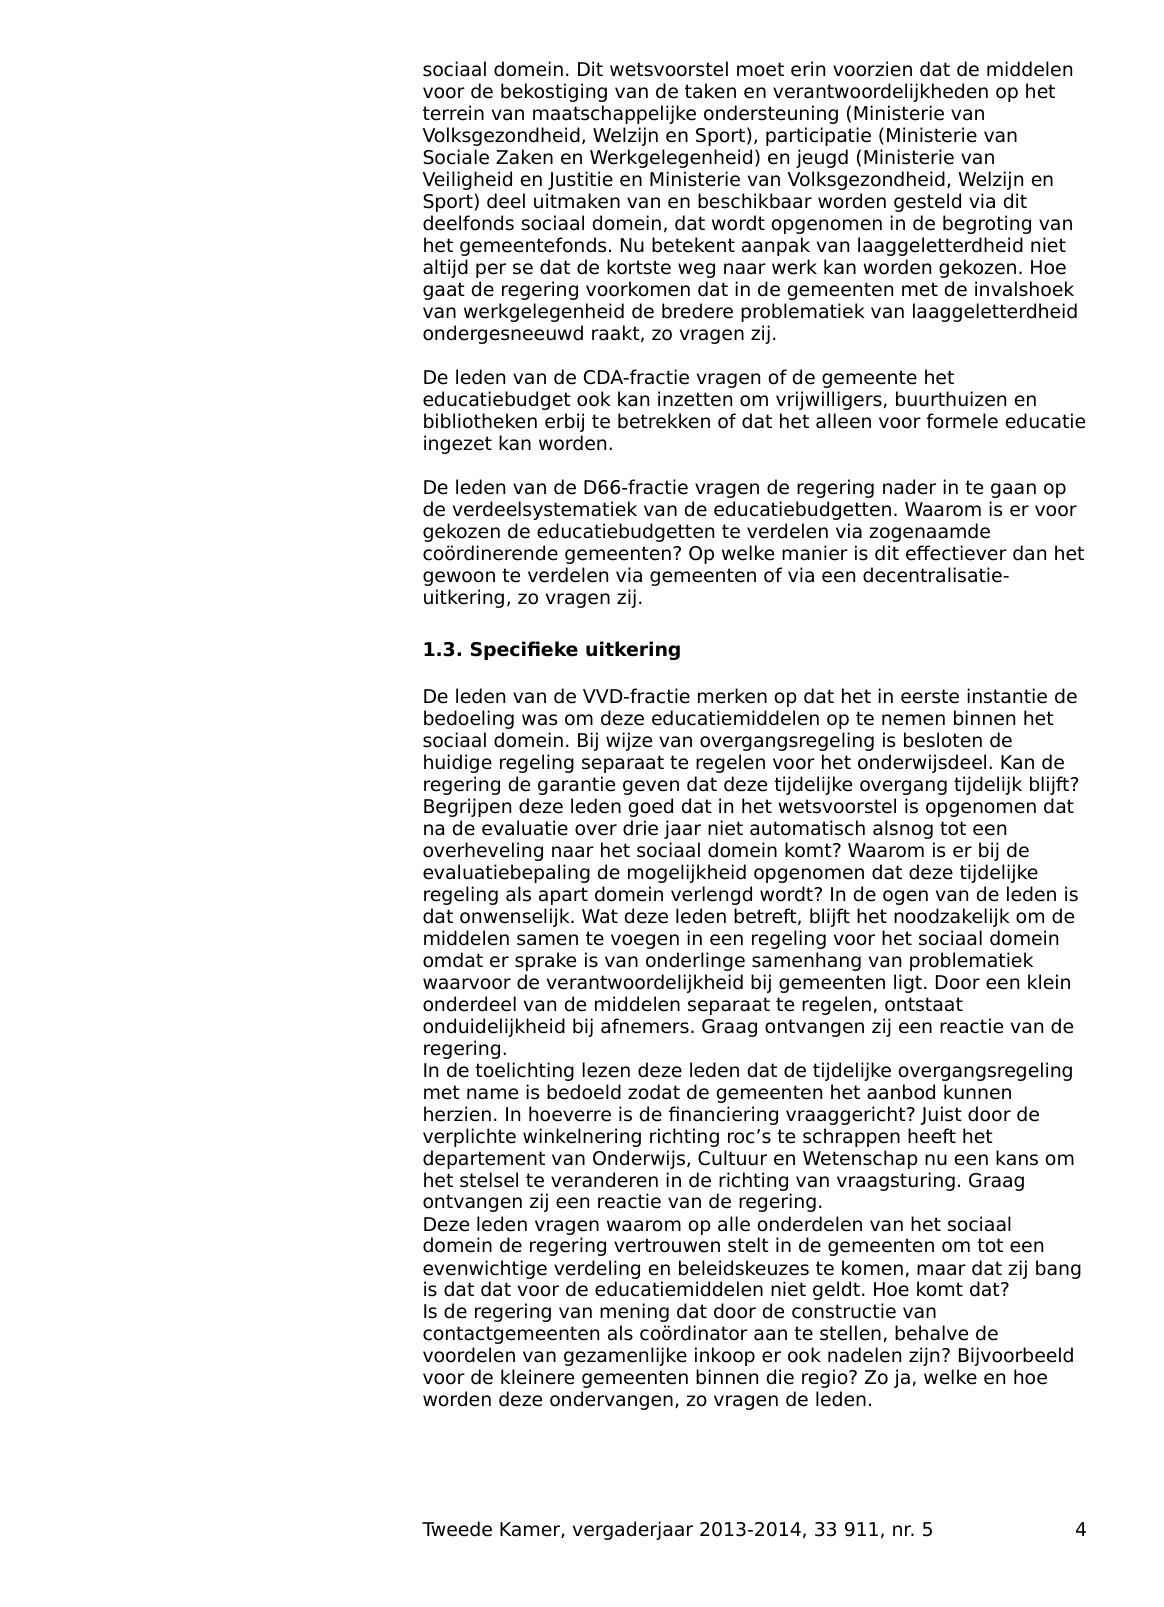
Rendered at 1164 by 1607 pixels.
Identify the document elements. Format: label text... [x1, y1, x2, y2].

text In de toelichting lezen deze leden dat de tijdelijke overgangsregeling met name is bedoeld zodat de gemeenten het aanbod kunnen herzien. In hoeverre is de financiering vraaggericht? Juist door de verplichte winkelnering richting roc’s te schrappen heeft het departement van Onderwijs, Cultuur en Wetenschap nu een kans om het stelsel te veranderen in de richting van vraagsturing. Graag ontvangen zij een reactie van de regering. [422, 1059, 1087, 1213]
text De leden van de CDA-fractie vragen of de gemeente het educatiebudget ook kan inzetten om vrijwilligers, buurthuizen en bibliotheken erbij te betrekken of dat het alleen voor formele educatie ingezet kan worden. [422, 367, 1087, 455]
text Is de regering van mening dat door de constructie van contactgemeenten als coördinator aan te stellen, behalve de voordelen van gezamenlijke inkoop er ook nadelen zijn? Bijvoorbeeld voor de kleinere gemeenten binnen die regio? Zo ja, welke en hoe worden deze ondervangen, zo vragen de leden. [422, 1301, 1087, 1411]
text sociaal domein. Dit wetsvoorstel moet erin voorzien dat de middelen voor de bekostiging van de taken en verantwoordelijkheden op het terrein van maatschappelijke ondersteuning (Ministerie van Volksgezondheid, Welzijn en Sport), participatie (Ministerie van Sociale Zaken en Werkgelegenheid) en jeugd (Ministerie van Veiligheid en Justitie en Ministerie van Volksgezondheid, Welzijn en Sport) deel uitmaken van en beschikbaar worden gesteld via dit deelfonds sociaal domein, dat wordt opgenomen in de begroting van het gemeentefonds. Nu betekent aanpak van laaggeletterdheid niet altijd per se dat de kortste weg naar werk kan worden gekozen. Hoe gaat de regering voorkomen dat in de gemeenten met de invalshoek van werkgelegenheid de bredere problematiek van laaggeletterdheid ondergesneeuwd raakt, zo vragen zij. [422, 59, 1087, 345]
subtitle 1.3. Specifieke uitkering [422, 639, 1087, 661]
text De leden van de VVD-fractie merken op dat het in eerste instantie de bedoeling was om deze educatiemiddelen op te nemen binnen het sociaal domein. Bij wijze van overgangsregeling is besloten de huidige regeling separaat te regelen voor het onderwijsdeel. Kan de regering de garantie geven dat deze tijdelijke overgang tijdelijk blijft? Begrijpen deze leden goed dat in het wetsvoorstel is opgenomen dat na de evaluatie over drie jaar niet automatisch alsnog tot een overheveling naar het sociaal domein komt? Waarom is er bij de evaluatiebepaling de mogelijkheid opgenomen dat deze tijdelijke regeling als apart domein verlengd wordt? In de ogen van de leden is dat onwenselijk. Wat deze leden betreft, blijft het noodzakelijk om de middelen samen te voegen in een regeling voor het sociaal domein omdat er sprake is van onderlinge samenhang van problematiek waarvoor de verantwoordelijkheid bij gemeenten ligt. Door een klein onderdeel van de middelen separaat te regelen, ontstaat onduidelijkheid bij afnemers. Graag ontvangen zij een reactie van de regering. [422, 686, 1087, 1059]
text De leden van de D66-fractie vragen de regering nader in te gaan op de verdeelsystematiek van de educatiebudgetten. Waarom is er voor gekozen de educatiebudgetten te verdelen via zogenaamde coördinerende gemeenten? Op welke manier is dit effectiever dan het gewoon te verdelen via gemeenten of via een decentralisatie-uitkering, zo vragen zij. [422, 477, 1087, 609]
text Deze leden vragen waarom op alle onderdelen van het sociaal domein de regering vertrouwen stelt in de gemeenten om tot een evenwichtige verdeling en beleidskeuzes te komen, maar dat zij bang is dat dat voor de educatiemiddelen niet geldt. Hoe komt dat? [422, 1213, 1087, 1301]
